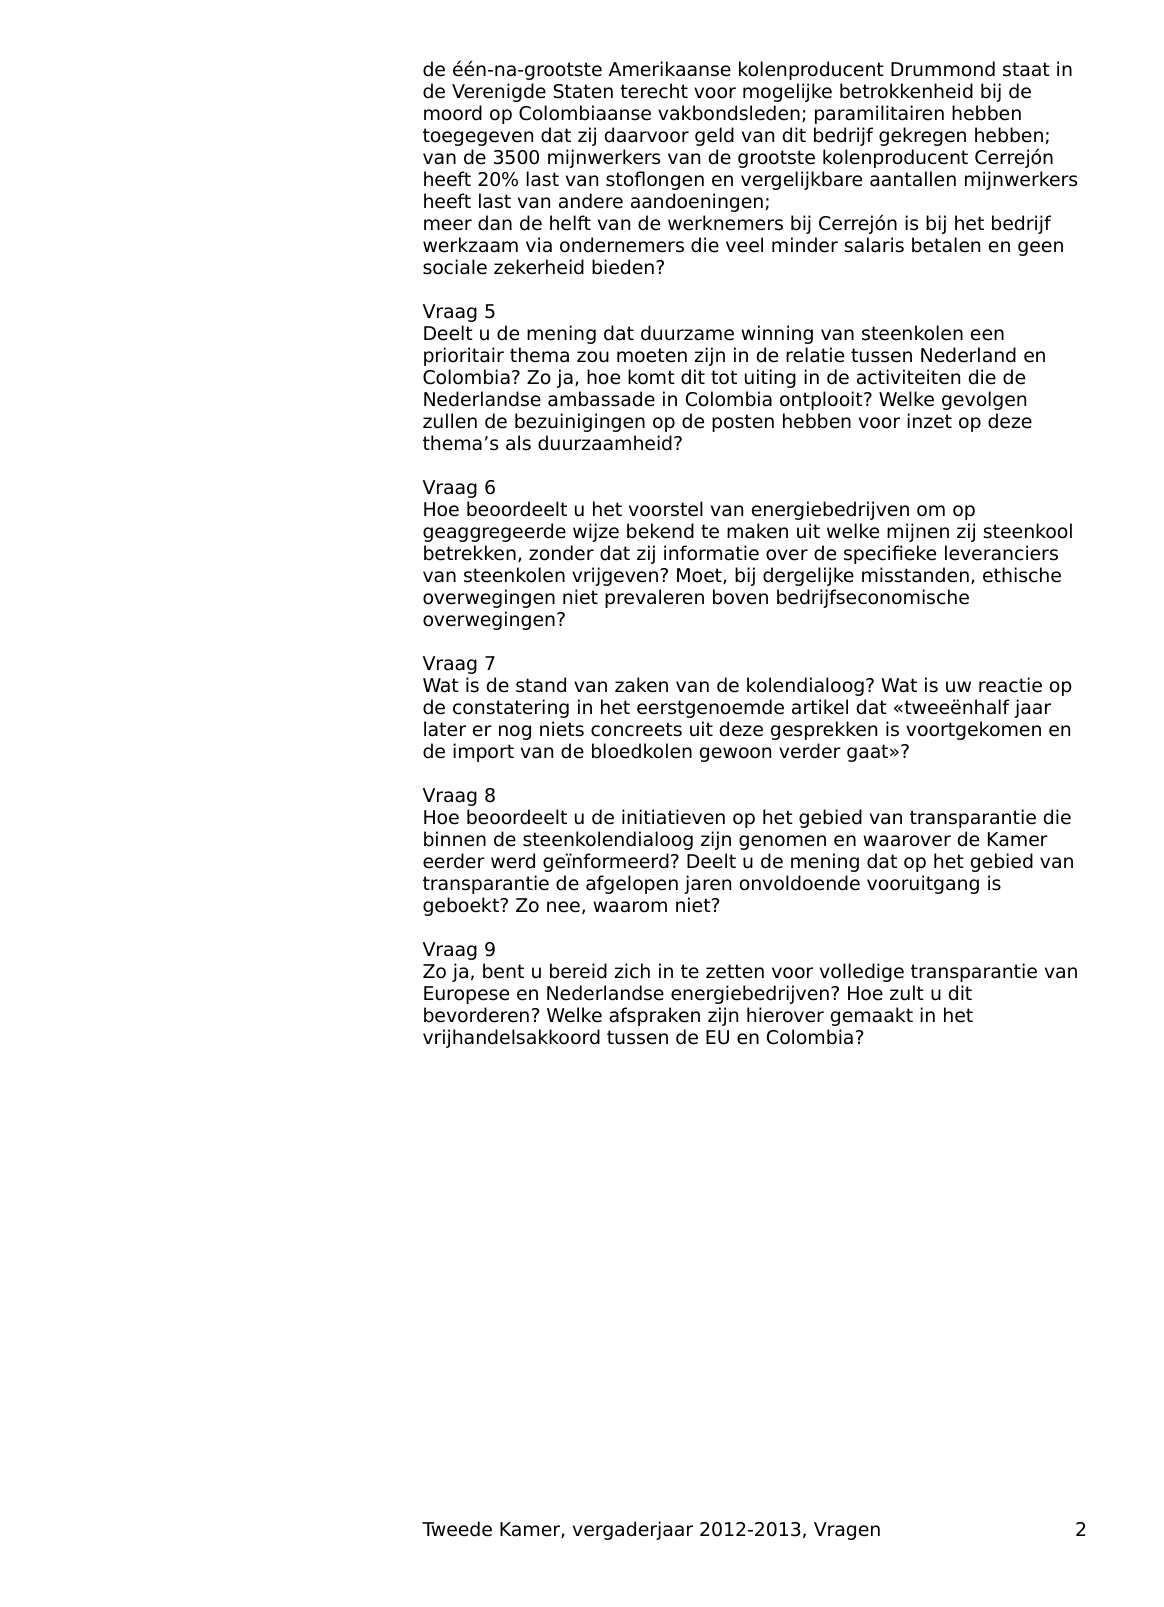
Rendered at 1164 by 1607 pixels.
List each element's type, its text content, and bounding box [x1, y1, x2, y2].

text meer dan de helft van de werknemers bij Cerrejón is bij het bedrijf werkzaam via ondernemers die veel minder salaris betalen en geen sociale zekerheid bieden? [422, 213, 1087, 279]
text Hoe beoordeelt u het voorstel van energiebedrijven om op geaggregeerde wijze bekend te maken uit welke mijnen zij steenkool betrekken, zonder dat zij informatie over de specifieke leveranciers van steenkolen vrijgeven? Moet, bij dergelijke misstanden, ethische overwegingen niet prevaleren boven bedrijfseconomische overwegingen? [422, 499, 1087, 631]
text Deelt u de mening dat duurzame winning van steenkolen een prioritair thema zou moeten zijn in de relatie tussen Nederland en Colombia? Zo ja, hoe komt dit tot uiting in de activiteiten die de Nederlandse ambassade in Colombia ontplooit? Welke gevolgen zullen de bezuinigingen op de posten hebben voor inzet op deze thema’s als duurzaamheid? [422, 323, 1087, 455]
text Vraag 8 [422, 785, 1087, 807]
text Wat is de stand van zaken van de kolendialoog? Wat is uw reactie op de constatering in het eerstgenoemde artikel dat «tweeënhalf jaar later er nog niets concreets uit deze gesprekken is voortgekomen en de import van de bloedkolen gewoon verder gaat»? [422, 675, 1087, 763]
text Vraag 7 [422, 653, 1087, 675]
text Vraag 5 [422, 301, 1087, 323]
text Zo ja, bent u bereid zich in te zetten voor volledige transparantie van Europese en Nederlandse energiebedrijven? Hoe zult u dit bevorderen? Welke afspraken zijn hierover gemaakt in het vrijhandelsakkoord tussen de EU en Colombia? [422, 961, 1087, 1049]
text de één-na-grootste Amerikaanse kolenproducent Drummond staat in de Verenigde Staten terecht voor mogelijke betrokkenheid bij de moord op Colombiaanse vakbondsleden; paramilitairen hebben toegegeven dat zij daarvoor geld van dit bedrijf gekregen hebben; [422, 59, 1087, 147]
text van de 3500 mijnwerkers van de grootste kolenproducent Cerrejón heeft 20% last van stoflongen en vergelijkbare aantallen mijnwerkers heeft last van andere aandoeningen; [422, 147, 1087, 213]
text Vraag 9 [422, 939, 1087, 961]
text Hoe beoordeelt u de initiatieven op het gebied van transparantie die binnen de steenkolendialoog zijn genomen en waarover de Kamer eerder werd geïnformeerd? Deelt u de mening dat op het gebied van transparantie de afgelopen jaren onvoldoende vooruitgang is geboekt? Zo nee, waarom niet? [422, 807, 1087, 917]
text Vraag 6 [422, 477, 1087, 499]
